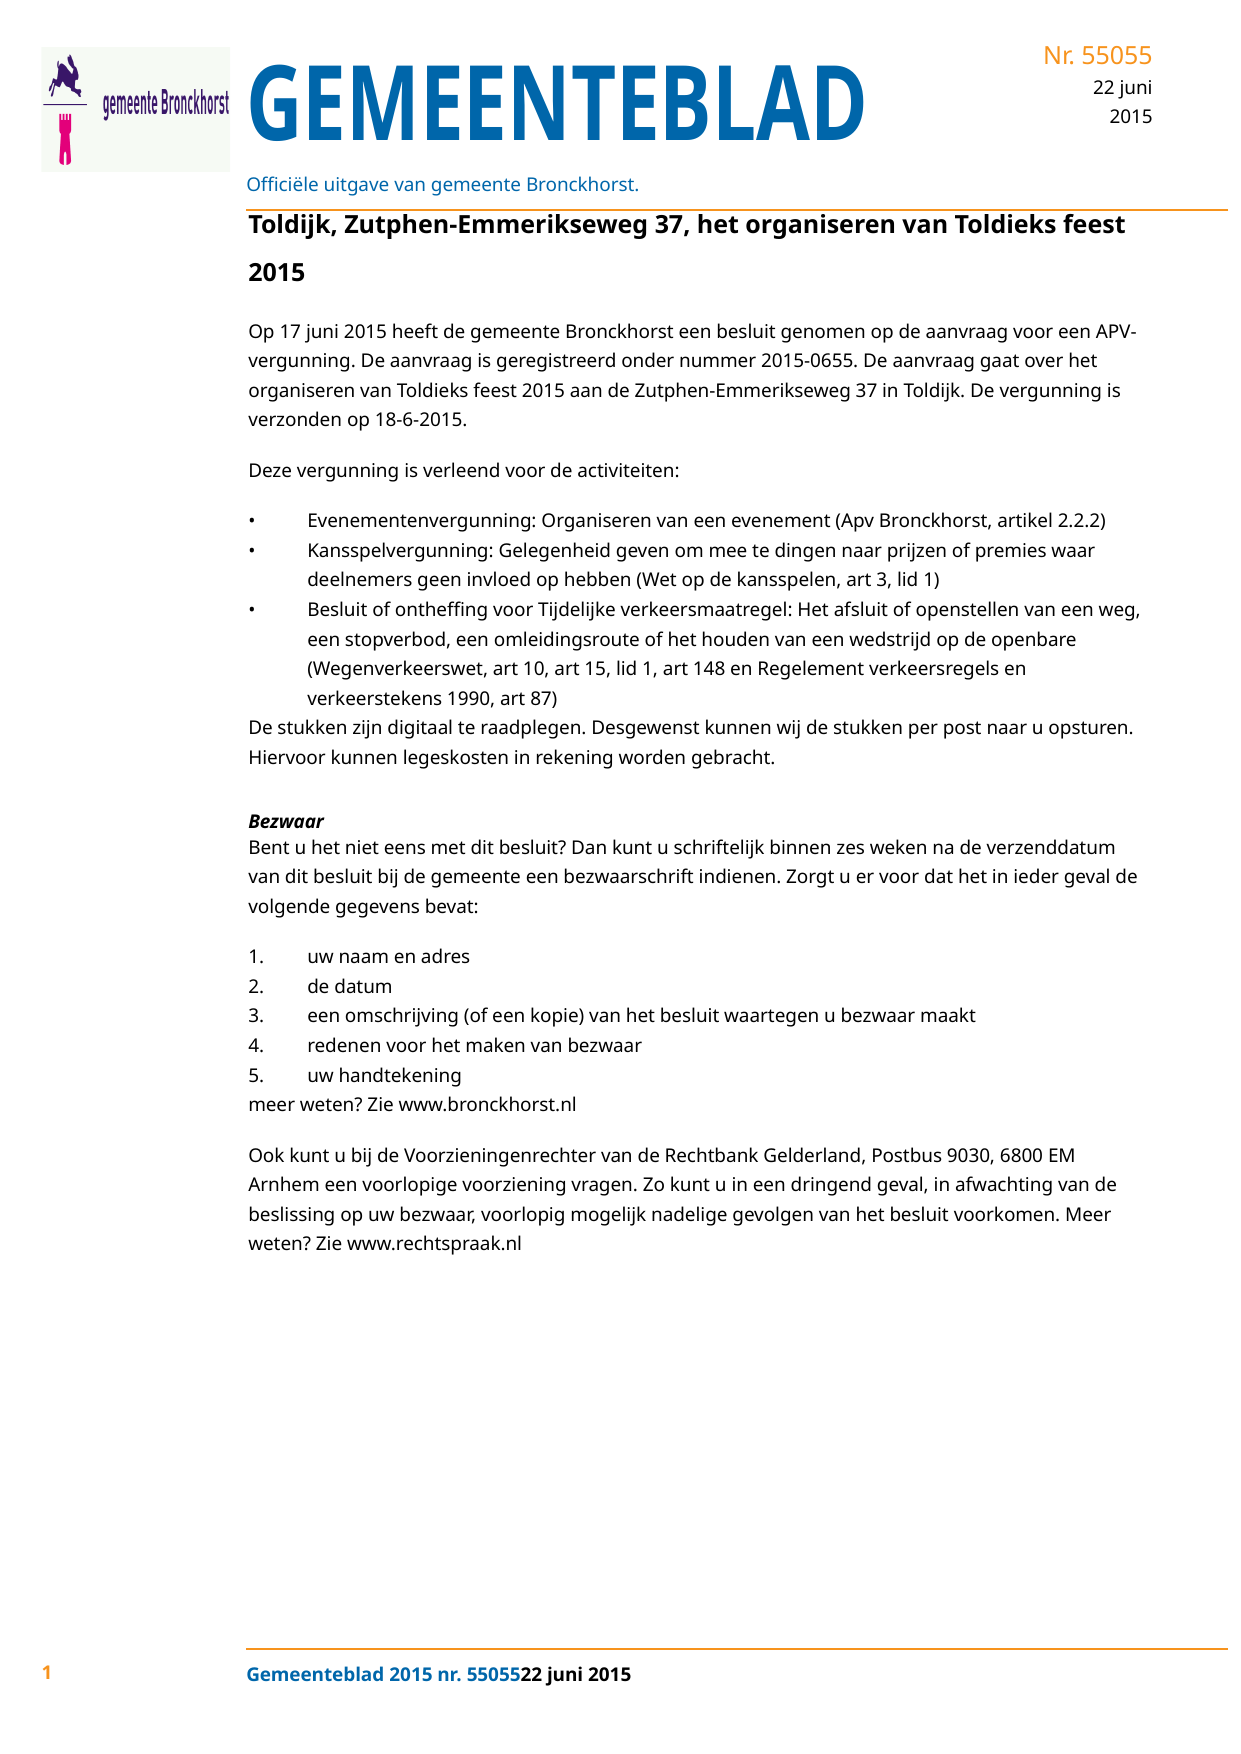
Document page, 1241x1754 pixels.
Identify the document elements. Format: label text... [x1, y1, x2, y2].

list Besluit of ontheffing voor Tijdelijke verkeersmaatregel: Het afsluit of openstellen van een weg, een stopverbod, een omleidingsroute of het houden van een wedstrijd op de openbare (Wegenverkeerswet, art 10, art 15, lid 1, art 148 en Regelement verkeersregels en verkeerstekens 1990, art 87) [248, 596, 1152, 711]
list redenen voor het maken van bezwaar [248, 1032, 1152, 1058]
picture [41, 47, 231, 172]
text Bezwaar [248, 808, 1152, 834]
list uw handtekening [248, 1062, 1152, 1087]
text meer weten? Zie www.bronckhorst.nl [248, 1091, 1152, 1117]
list een omschrijving (of een kopie) van het besluit waartegen u bezwaar maakt [248, 1003, 1152, 1028]
text Op 17 juni 2015 heeft de gemeente Bronckhorst een besluit genomen op de aanvraag voor een APV-vergunning. De aanvraag is geregistreerd onder nummer 2015-0655. De aanvraag gaat over het organiseren van Toldieks feest 2015 aan de Zutphen-Emmerikseweg 37 in Toldijk. De vergunning is verzonden op 18-6-2015. [248, 318, 1152, 432]
text Ook kunt u bij de Voorzieningenrechter van de Rechtbank Gelderland, Postbus 9030, 6800 EM Arnhem een voorlopige voorziening vragen. Zo kunt u in een dringend geval, in afwachting van de beslissing op uw bezwaar, voorlopig mogelijk nadelige gevolgen van het besluit voorkomen. Meer weten? Zie www.rechtspraak.nl [248, 1142, 1152, 1256]
text Deze vergunning is verleend voor de activiteiten: [248, 457, 1152, 483]
list uw naam en adres [248, 943, 1152, 969]
text Bent u het niet eens met dit besluit? Dan kunt u schriftelijk binnen zes weken na de verzenddatum van dit besluit bij de gemeente een bezwaarschrift indienen. Zorgt u er voor dat het in ieder geval de volgende gegevens bevat: [248, 834, 1152, 919]
list Kansspelvergunning: Gelegenheid geven om mee te dingen naar prijzen of premies waar deelnemers geen invloed op hebben (Wet op de kansspelen, art 3, lid 1) [248, 537, 1152, 592]
list de datum [248, 973, 1152, 999]
list Evenementenvergunning: Organiseren van een evenement (Apv Bronckhorst, artikel 2.2.2) [248, 507, 1152, 533]
text De stukken zijn digitaal te raadplegen. Desgewenst kunnen wij de stukken per post naar u opsturen. Hiervoor kunnen legeskosten in rekening worden gebracht. [248, 714, 1152, 770]
text Toldijk, Zutphen-Emmerikseweg 37, het organiseren van Toldieks feest 2015 [248, 211, 1152, 288]
